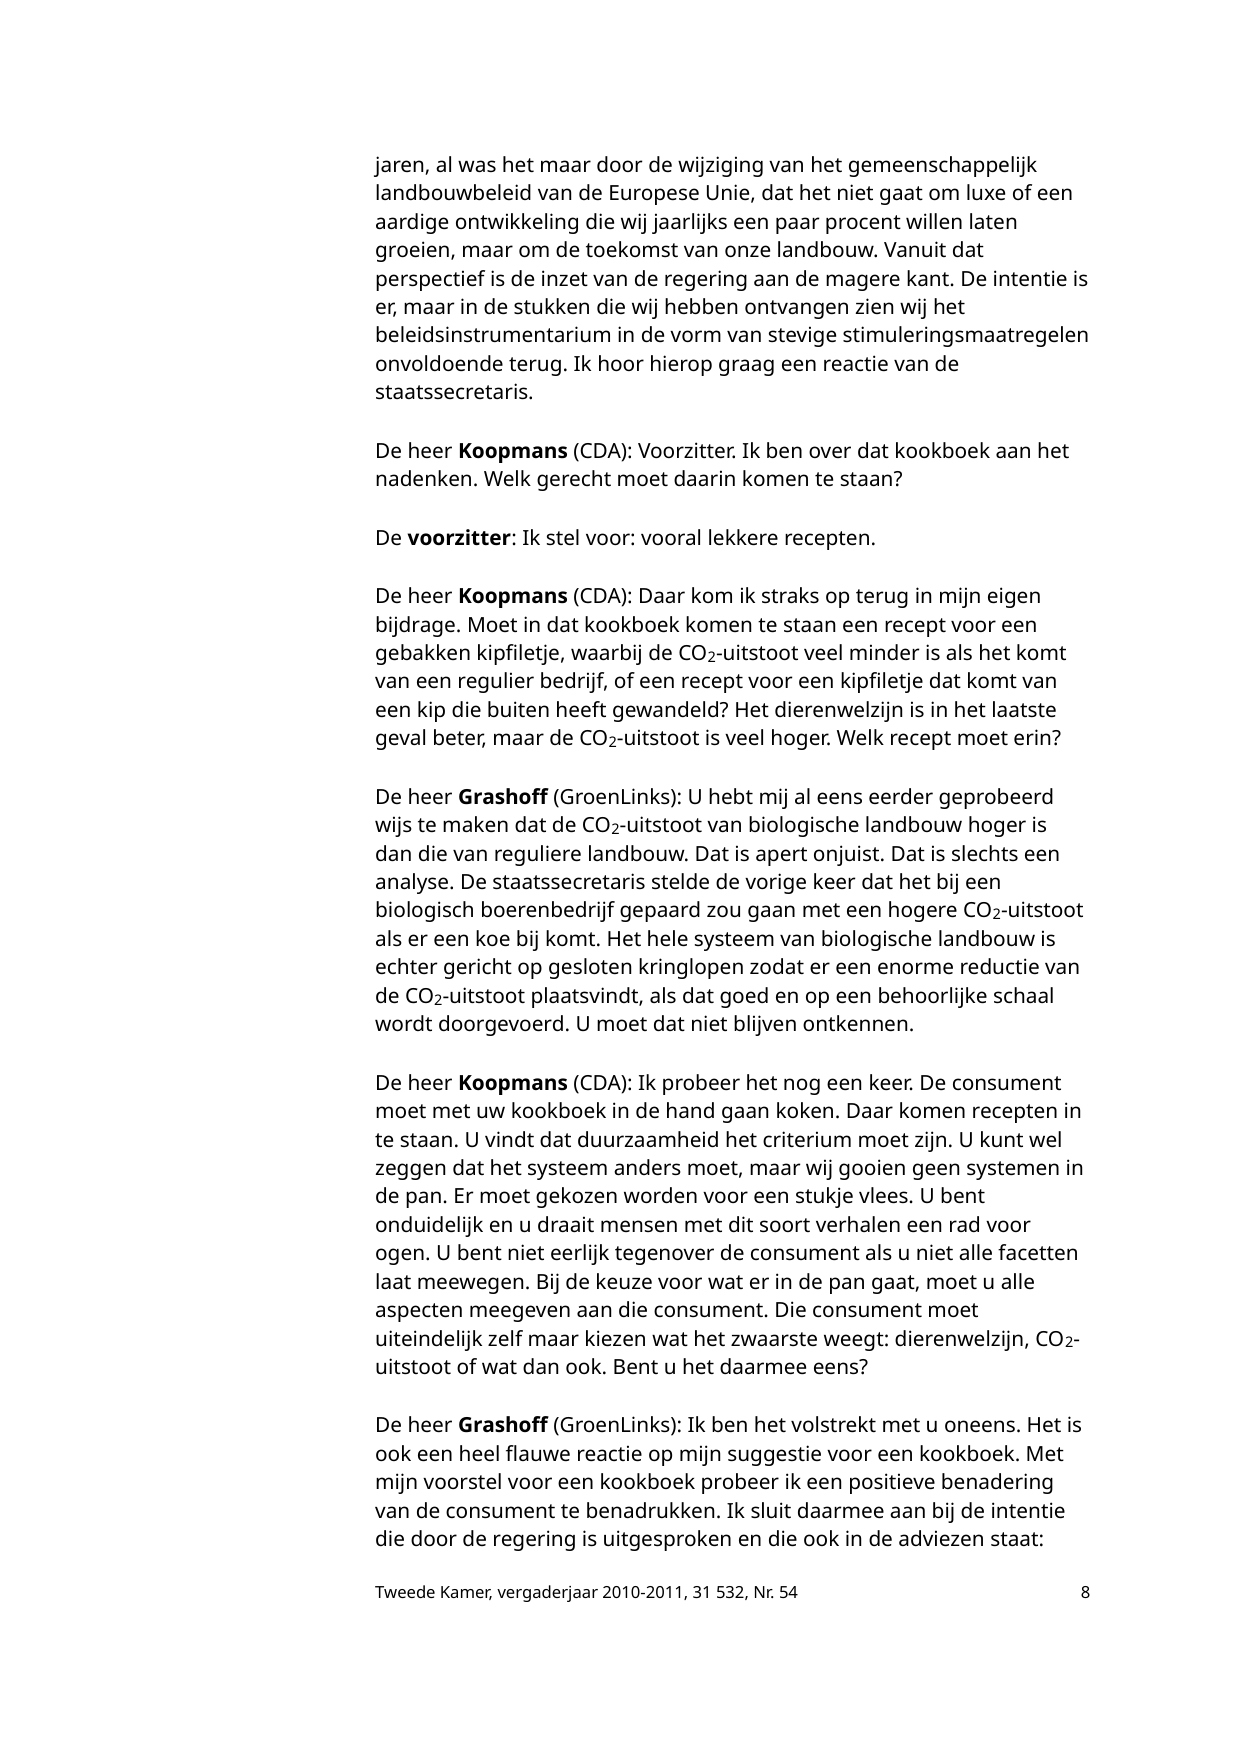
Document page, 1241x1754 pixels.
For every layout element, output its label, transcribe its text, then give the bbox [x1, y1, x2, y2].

text De heer Koopmans (CDA): Voorzitter. Ik ben over dat kookboek aan het nadenken. Welk gerecht moet daarin komen te staan? [375, 436, 1090, 493]
text De heer Koopmans (CDA): Ik probeer het nog een keer. De consument moet met uw kookboek in de hand gaan koken. Daar komen recepten in te staan. U vindt dat duurzaamheid het criterium moet zijn. U kunt wel zeggen dat het systeem anders moet, maar wij gooien geen systemen in de pan. Er moet gekozen worden voor een stukje vlees. U bent onduidelijk en u draait mensen met dit soort verhalen een rad voor ogen. U bent niet eerlijk tegenover de consument als u niet alle facetten laat meewegen. Bij de keuze voor wat er in de pan gaat, moet u alle aspecten meegeven aan die consument. Die consument moet uiteindelijk zelf maar kiezen wat het zwaarste weegt: dierenwelzijn, CO2-uitstoot of wat dan ook. Bent u het daarmee eens? [375, 1068, 1090, 1381]
text jaren, al was het maar door de wijziging van het gemeenschappelijk landbouwbeleid van de Europese Unie, dat het niet gaat om luxe of een aardige ontwikkeling die wij jaarlijks een paar procent willen laten groeien, maar om de toekomst van onze landbouw. Vanuit dat perspectief is de inzet van de regering aan de magere kant. De intentie is er, maar in de stukken die wij hebben ontvangen zien wij het beleidsinstrumentarium in de vorm van stevige stimuleringsmaatregelen onvoldoende terug. Ik hoor hierop graag een reactie van de staatssecretaris. [375, 150, 1090, 406]
text De heer Grashoff (GroenLinks): U hebt mij al eens eerder geprobeerd wijs te maken dat de CO2-uitstoot van biologische landbouw hoger is dan die van reguliere landbouw. Dat is apert onjuist. Dat is slechts een analyse. De staatssecretaris stelde de vorige keer dat het bij een biologisch boerenbedrijf gepaard zou gaan met een hogere CO2-uitstoot als er een koe bij komt. Het hele systeem van biologische landbouw is echter gericht op gesloten kringlopen zodat er een enorme reductie van de CO2-uitstoot plaatsvindt, als dat goed en op een behoorlijke schaal wordt doorgevoerd. U moet dat niet blijven ontkennen. [375, 782, 1090, 1038]
text De heer Koopmans (CDA): Daar kom ik straks op terug in mijn eigen bijdrage. Moet in dat kookboek komen te staan een recept voor een gebakken kipfiletje, waarbij de CO2-uitstoot veel minder is als het komt van een regulier bedrijf, of een recept voor een kipfiletje dat komt van een kip die buiten heeft gewandeld? Het dierenwelzijn is in het laatste geval beter, maar de CO2-uitstoot is veel hoger. Welk recept moet erin? [375, 581, 1090, 752]
text De voorzitter: Ik stel voor: vooral lekkere recepten. [375, 523, 1090, 551]
text De heer Grashoff (GroenLinks): Ik ben het volstrekt met u oneens. Het is ook een heel flauwe reactie op mijn suggestie voor een kookboek. Met mijn voorstel voor een kookboek probeer ik een positieve benadering van de consument te benadrukken. Ik sluit daarmee aan bij de intentie die door de regering is uitgesproken en die ook in de adviezen staat: [375, 1411, 1090, 1553]
